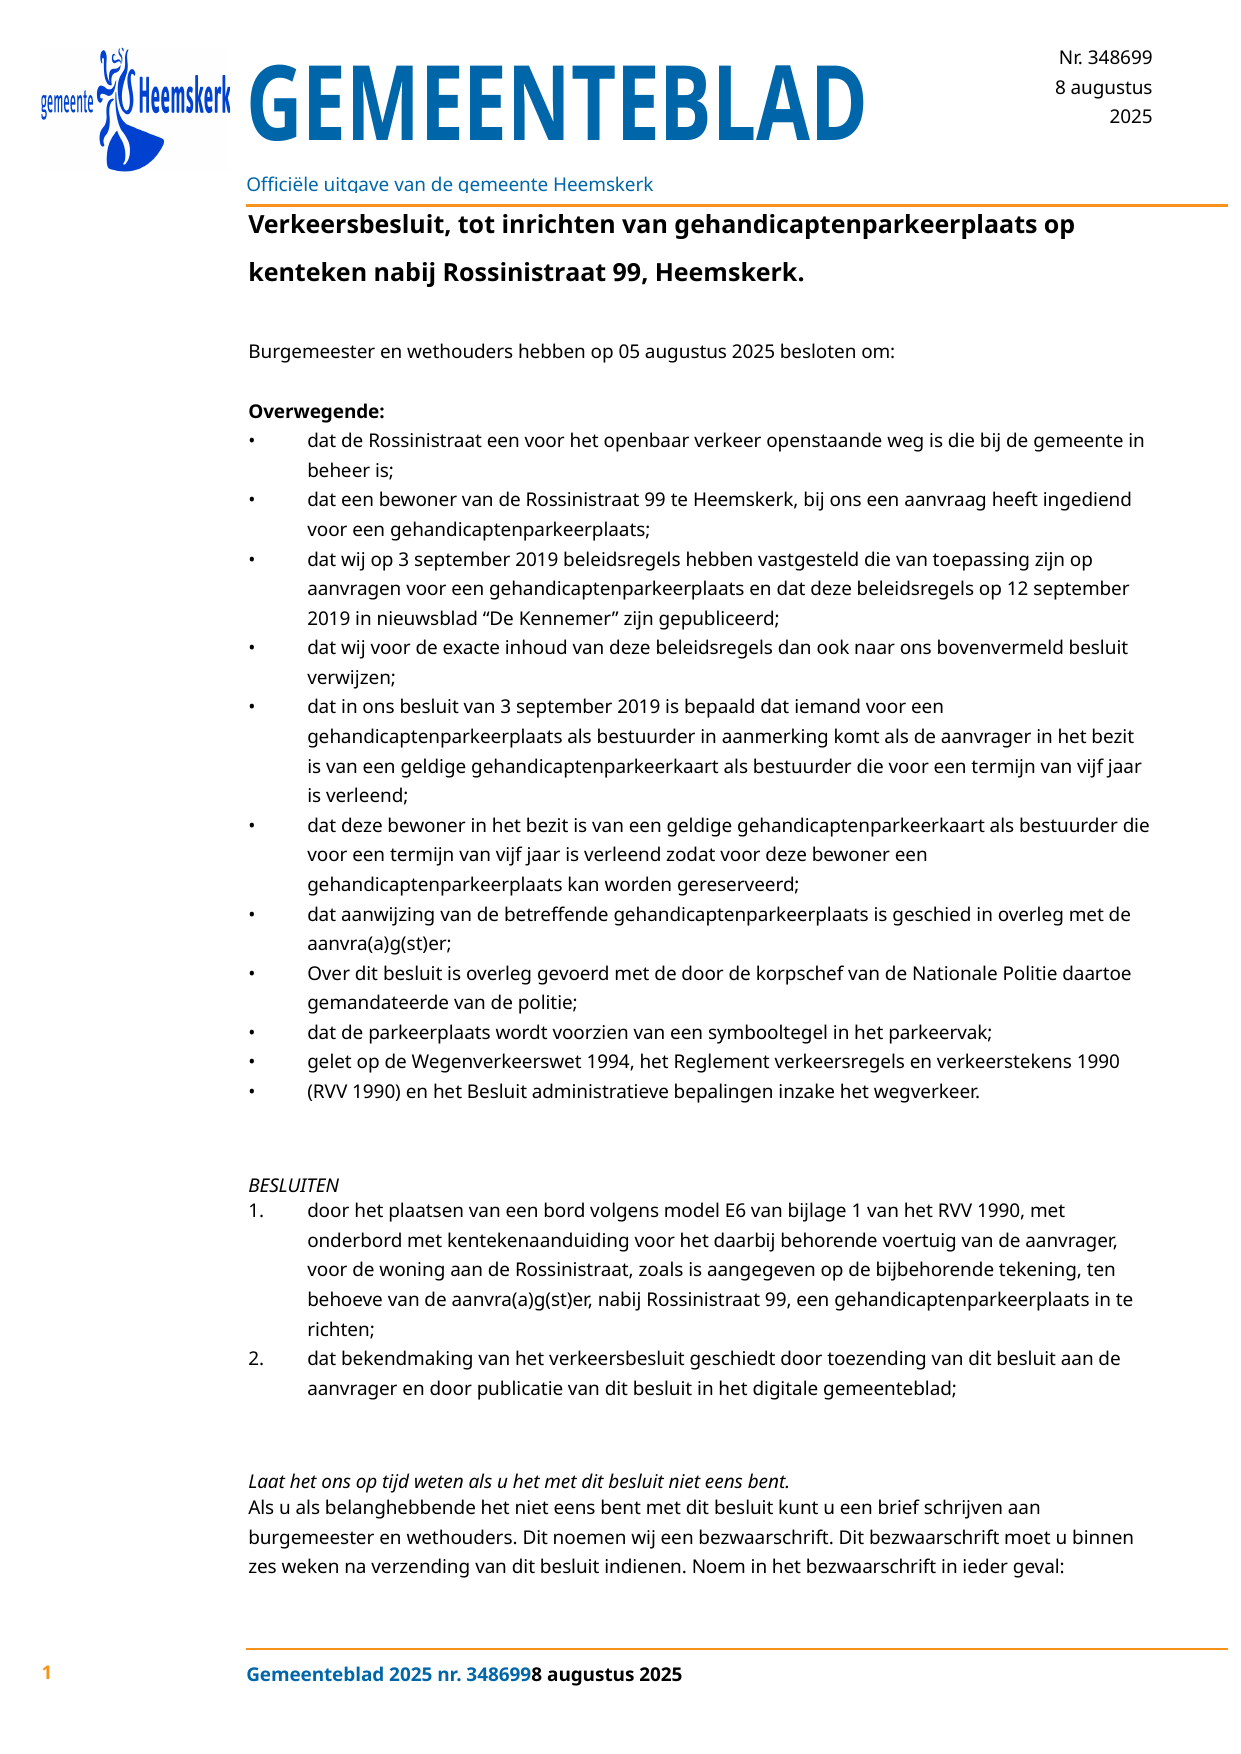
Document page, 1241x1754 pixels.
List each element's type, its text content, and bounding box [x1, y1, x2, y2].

text Laat het ons op tijd weten als u het met dit besluit niet eens bent. [248, 1468, 1152, 1494]
list dat de parkeerplaats wordt voorzien van een symbooltegel in het parkeervak; [248, 1019, 1152, 1045]
list dat in ons besluit van 3 september 2019 is bepaald dat iemand voor een gehandicaptenparkeerplaats als bestuurder in aanmerking komt als de aanvrager in het bezit is van een geldige gehandicaptenparkeerkaart als bestuurder die voor een termijn van vijf jaar is verleend; [248, 694, 1152, 808]
list (RVV 1990) en het Besluit administratieve bepalingen inzake het wegverkeer. [248, 1078, 1152, 1104]
list dat bekendmaking van het verkeersbesluit geschiedt door toezending van dit besluit aan de aanvrager en door publicatie van dit besluit in het digitale gemeenteblad; [248, 1345, 1152, 1401]
text Als u als belanghebbende het niet eens bent met dit besluit kunt u een brief schrijven aan burgemeester en wethouders. Dit noemen wij een bezwaarschrift. Dit bezwaarschrift moet u binnen zes weken na verzending van dit besluit indienen. Noem in het bezwaarschrift in ieder geval: [248, 1494, 1152, 1579]
list dat deze bewoner in het bezit is van een geldige gehandicaptenparkeerkaart als bestuurder die voor een termijn van vijf jaar is verleend zodat voor deze bewoner een gehandicaptenparkeerplaats kan worden gereserveerd; [248, 812, 1152, 897]
list gelet op de Wegenverkeerswet 1994, het Reglement verkeersregels en verkeerstekens 1990 [248, 1049, 1152, 1074]
list dat de Rossinistraat een voor het openbaar verkeer openstaande weg is die bij de gemeente in beheer is; [248, 427, 1152, 483]
text BESLUITEN [248, 1172, 1152, 1197]
text Verkeersbesluit, tot inrichten van gehandicaptenparkeerplaats op kenteken nabij Rossinistraat 99, Heemskerk. [248, 207, 1152, 288]
picture [41, 47, 231, 172]
list dat aanwijzing van de betreffende gehandicaptenparkeerplaats is geschied in overleg met de aanvra(a)g(st)er; [248, 901, 1152, 956]
list dat wij op 3 september 2019 beleidsregels hebben vastgesteld die van toepassing zijn op aanvragen voor een gehandicaptenparkeerplaats en dat deze beleidsregels op 12 september 2019 in nieuwsblad “De Kennemer” zijn gepubliceerd; [248, 546, 1152, 631]
text Overwegende: [248, 398, 1152, 423]
list door het plaatsen van een bord volgens model E6 van bijlage 1 van het RVV 1990, met onderbord met kentekenaanduiding voor het daarbij behorende voertuig van de aanvrager, voor de woning aan de Rossinistraat, zoals is aangegeven op de bijbehorende tekening, ten behoeve van de aanvra(a)g(st)er, nabij Rossinistraat 99, een gehandicaptenparkeerplaats in te richten; [248, 1197, 1152, 1342]
list dat een bewoner van de Rossinistraat 99 te Heemskerk, bij ons een aanvraag heeft ingediend voor een gehandicaptenparkeerplaats; [248, 487, 1152, 542]
list dat wij voor de exacte inhoud van deze beleidsregels dan ook naar ons bovenvermeld besluit verwijzen; [248, 634, 1152, 690]
text Burgemeester en wethouders hebben op 05 augustus 2025 besloten om: [248, 339, 1152, 364]
list Over dit besluit is overleg gevoerd met de door de korpschef van de Nationale Politie daartoe gemandateerde van de politie; [248, 960, 1152, 1015]
